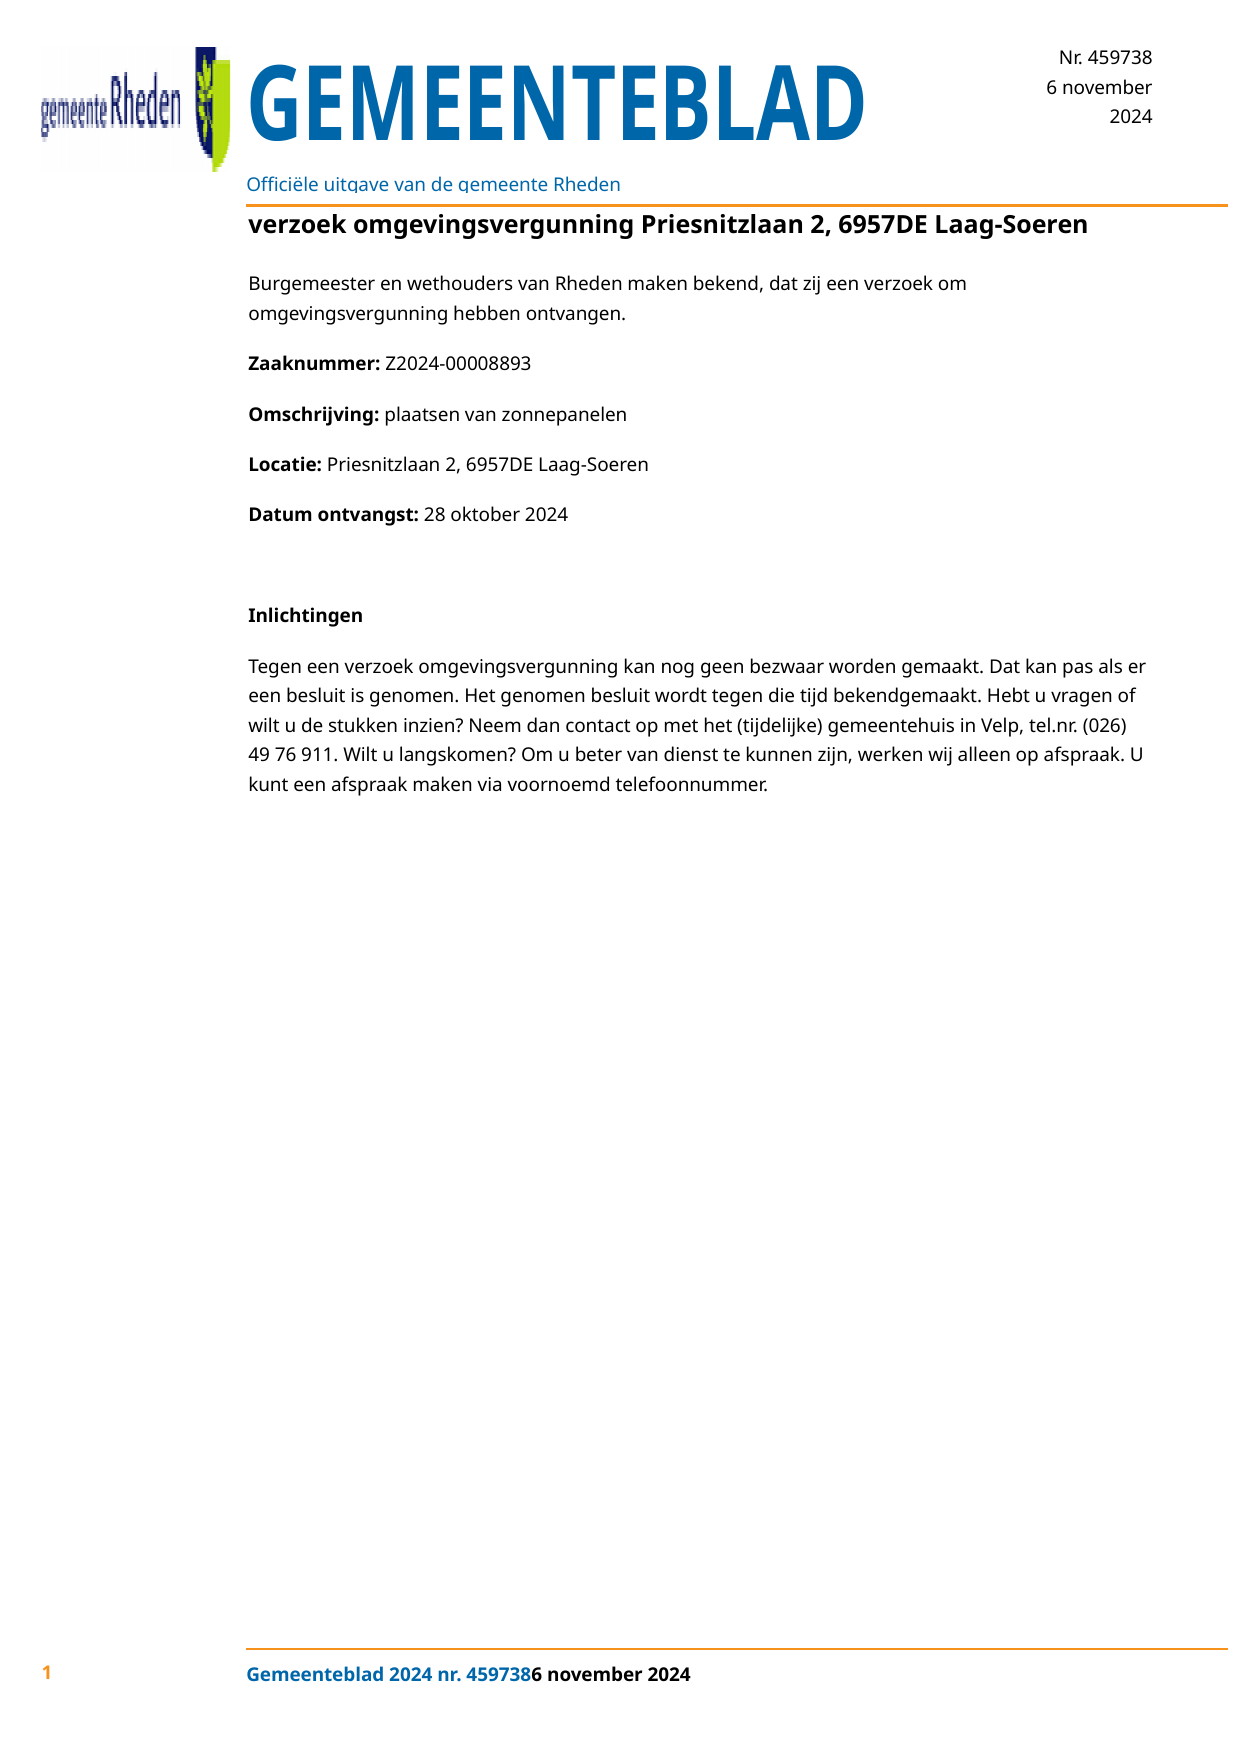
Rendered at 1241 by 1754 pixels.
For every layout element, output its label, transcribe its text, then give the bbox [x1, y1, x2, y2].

text Zaaknummer: Z2024-00008893 [248, 350, 1152, 376]
text Burgemeester en wethouders van Rheden maken bekend, dat zij een verzoek om omgevingsvergunning hebben ontvangen. [248, 270, 1152, 326]
text Omschrijving: plaatsen van zonnepanelen [248, 401, 1152, 426]
text Datum ontvangst: 28 oktober 2024 [248, 502, 1152, 527]
text Tegen een verzoek omgevingsvergunning kan nog geen bezwaar worden gemaakt. Dat kan pas als er een besluit is genomen. Het genomen besluit wordt tegen die tijd bekendgemaakt. Hebt u vragen of wilt u de stukken inzien? Neem dan contact op met het (tijdelijke) gemeentehuis in Velp, tel.nr. (026) 49 76 911. Wilt u langskomen? Om u beter van dienst te kunnen zijn, werken wij alleen op afspraak. U kunt een afspraak maken via voornoemd telefoonnummer. [248, 653, 1152, 797]
text verzoek omgevingsvergunning Priesnitzlaan 2, 6957DE Laag-Soeren [248, 207, 1152, 241]
text Locatie: Priesnitzlaan 2, 6957DE Laag-Soeren [248, 451, 1152, 477]
picture [41, 47, 231, 172]
text Inlichtingen [248, 602, 1152, 628]
